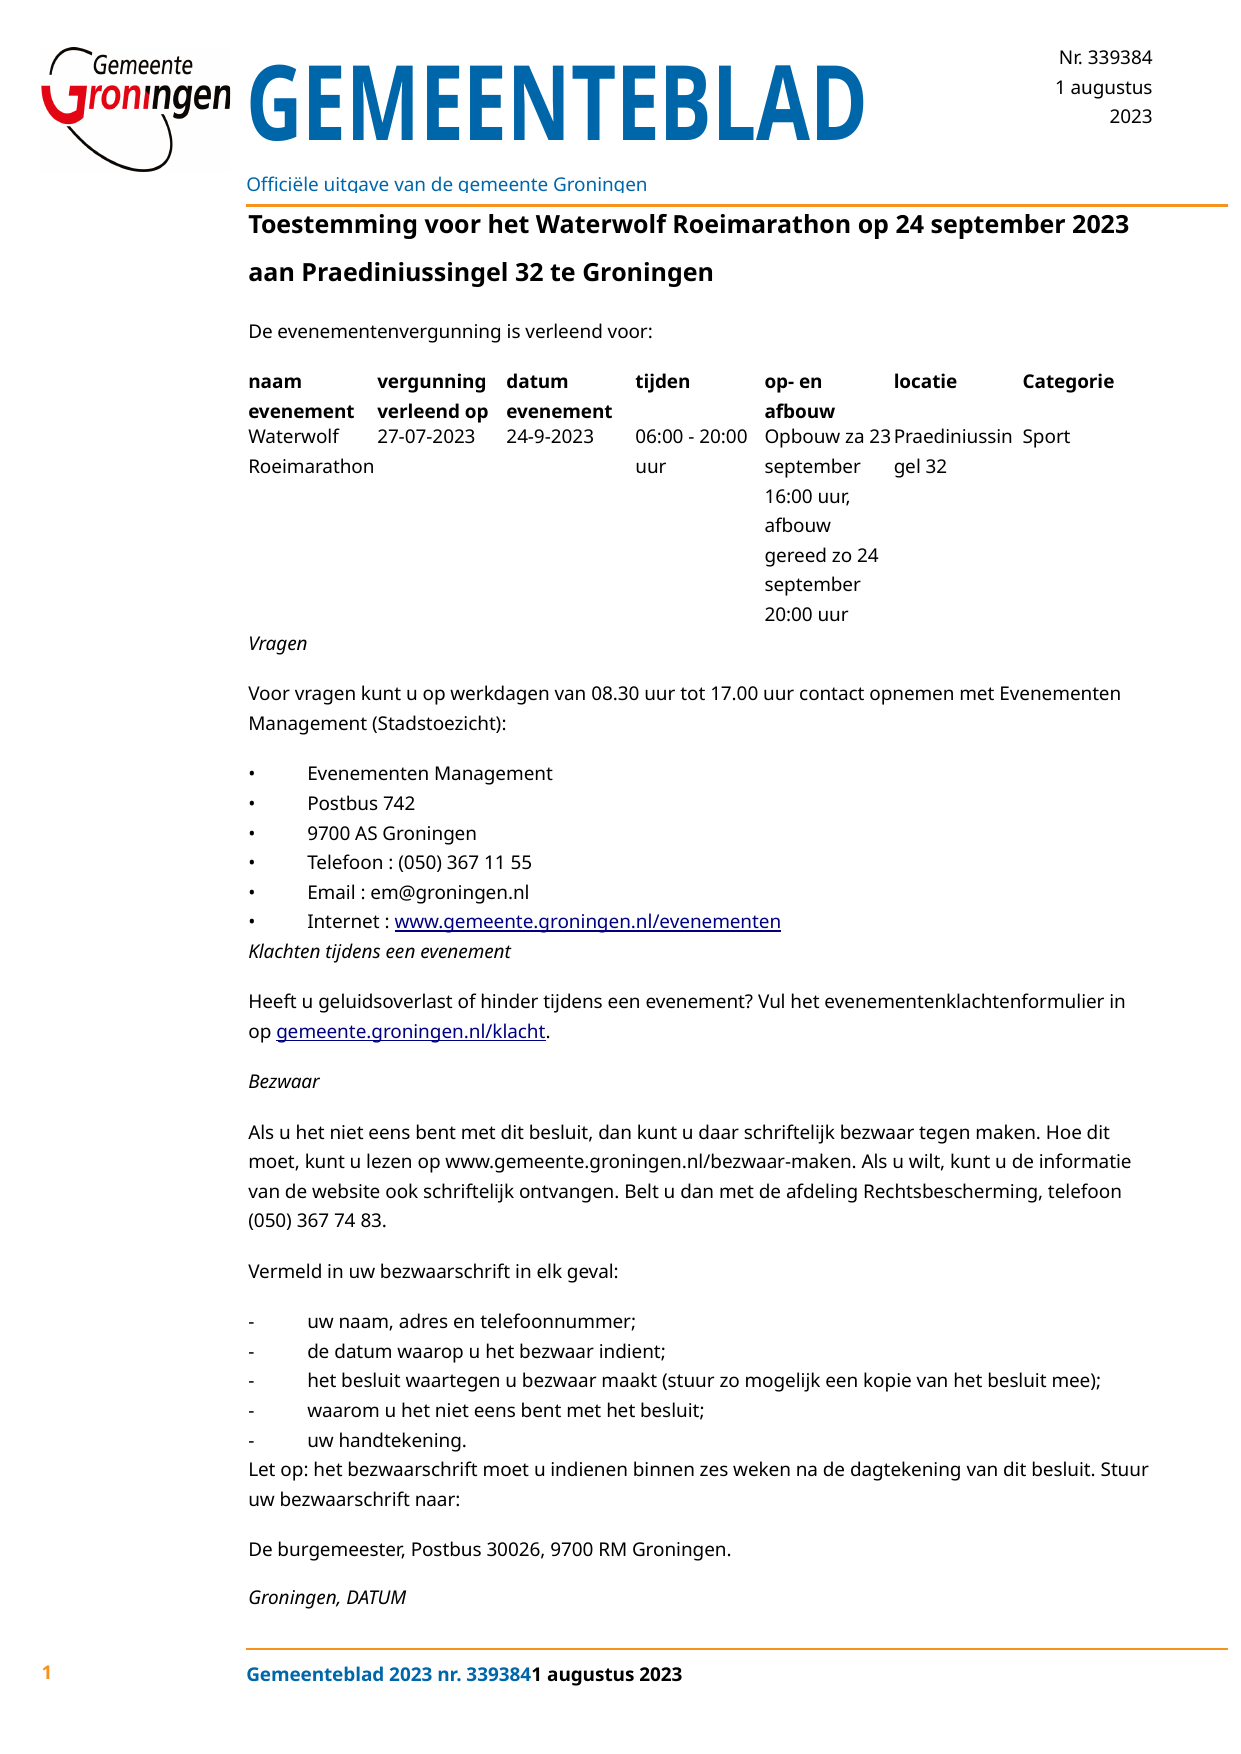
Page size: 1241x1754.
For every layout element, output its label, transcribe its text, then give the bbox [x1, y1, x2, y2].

list Evenementen Management [248, 761, 1152, 786]
list uw handtekening. [248, 1427, 1152, 1453]
table_header op- en afbouw [764, 369, 893, 424]
table_header datum evenement [506, 369, 635, 424]
table_header Categorie [1023, 369, 1152, 424]
list waarom u het niet eens bent met het besluit; [248, 1397, 1152, 1423]
table_cell 24-9-2023 [506, 424, 635, 627]
text Bezwaar [248, 1068, 1152, 1094]
list de datum waarop u het bezwaar indient; [248, 1338, 1152, 1364]
list Internet : www.gemeente.groningen.nl/evenementen [248, 908, 1152, 934]
list Email : em@groningen.nl [248, 879, 1152, 905]
table_cell Waterwolf Roeimarathon [248, 424, 377, 627]
text Vragen [248, 630, 1152, 656]
table_cell Opbouw za 23 september 16:00 uur, afbouw gereed zo 24 september 20:00 uur [764, 424, 893, 627]
list 9700 AS Groningen [248, 820, 1152, 846]
text Klachten tijdens een evenement [248, 938, 1152, 964]
table_cell 27-07-2023 [377, 424, 506, 627]
text De evenementenvergunning is verleend voor: [248, 318, 1152, 344]
list uw naam, adres en telefoonnummer; [248, 1308, 1152, 1334]
picture [41, 47, 231, 172]
table_header tijden [635, 369, 764, 424]
table_header naam evenement [248, 369, 377, 424]
text De burgemeester, Postbus 30026, 9700 RM Groningen. [248, 1536, 1152, 1562]
text Voor vragen kunt u op werkdagen van 08.30 uur tot 17.00 uur contact opnemen met Evenementen Management (Stadstoezicht): [248, 681, 1152, 736]
list het besluit waartegen u bezwaar maakt (stuur zo mogelijk een kopie van het besluit mee); [248, 1368, 1152, 1393]
table_cell 06:00 - 20:00 uur [635, 424, 764, 627]
table_cell Praediniussingel 32 [894, 424, 1022, 627]
text Toestemming voor het Waterwolf Roeimarathon op 24 september 2023 aan Praediniussingel 32 te Groningen [248, 207, 1152, 288]
text Vermeld in uw bezwaarschrift in elk geval: [248, 1258, 1152, 1284]
table_header locatie [894, 369, 1022, 424]
table_header vergunning verleend op [377, 369, 506, 424]
text Groningen, DATUM [248, 1584, 1152, 1610]
text Heeft u geluidsoverlast of hinder tijdens een evenement? Vul het evenementenklachtenformulier in op gemeente.groningen.nl/klacht. [248, 988, 1152, 1044]
table_cell Sport [1023, 424, 1152, 627]
list Postbus 742 [248, 790, 1152, 816]
text Als u het niet eens bent met dit besluit, dan kunt u daar schriftelijk bezwaar tegen maken. Hoe dit moet, kunt u lezen op www.gemeente.groningen.nl/bezwaar-maken. Als u wilt, kunt u de informatie van de website ook schriftelijk ontvangen. Belt u dan met de afdeling Rechtsbescherming, telefoon (050) 367 74 83. [248, 1119, 1152, 1233]
list Telefoon : (050) 367 11 55 [248, 849, 1152, 875]
text Let op: het bezwaarschrift moet u indienen binnen zes weken na de dagtekening van dit besluit. Stuur uw bezwaarschrift naar: [248, 1456, 1152, 1512]
